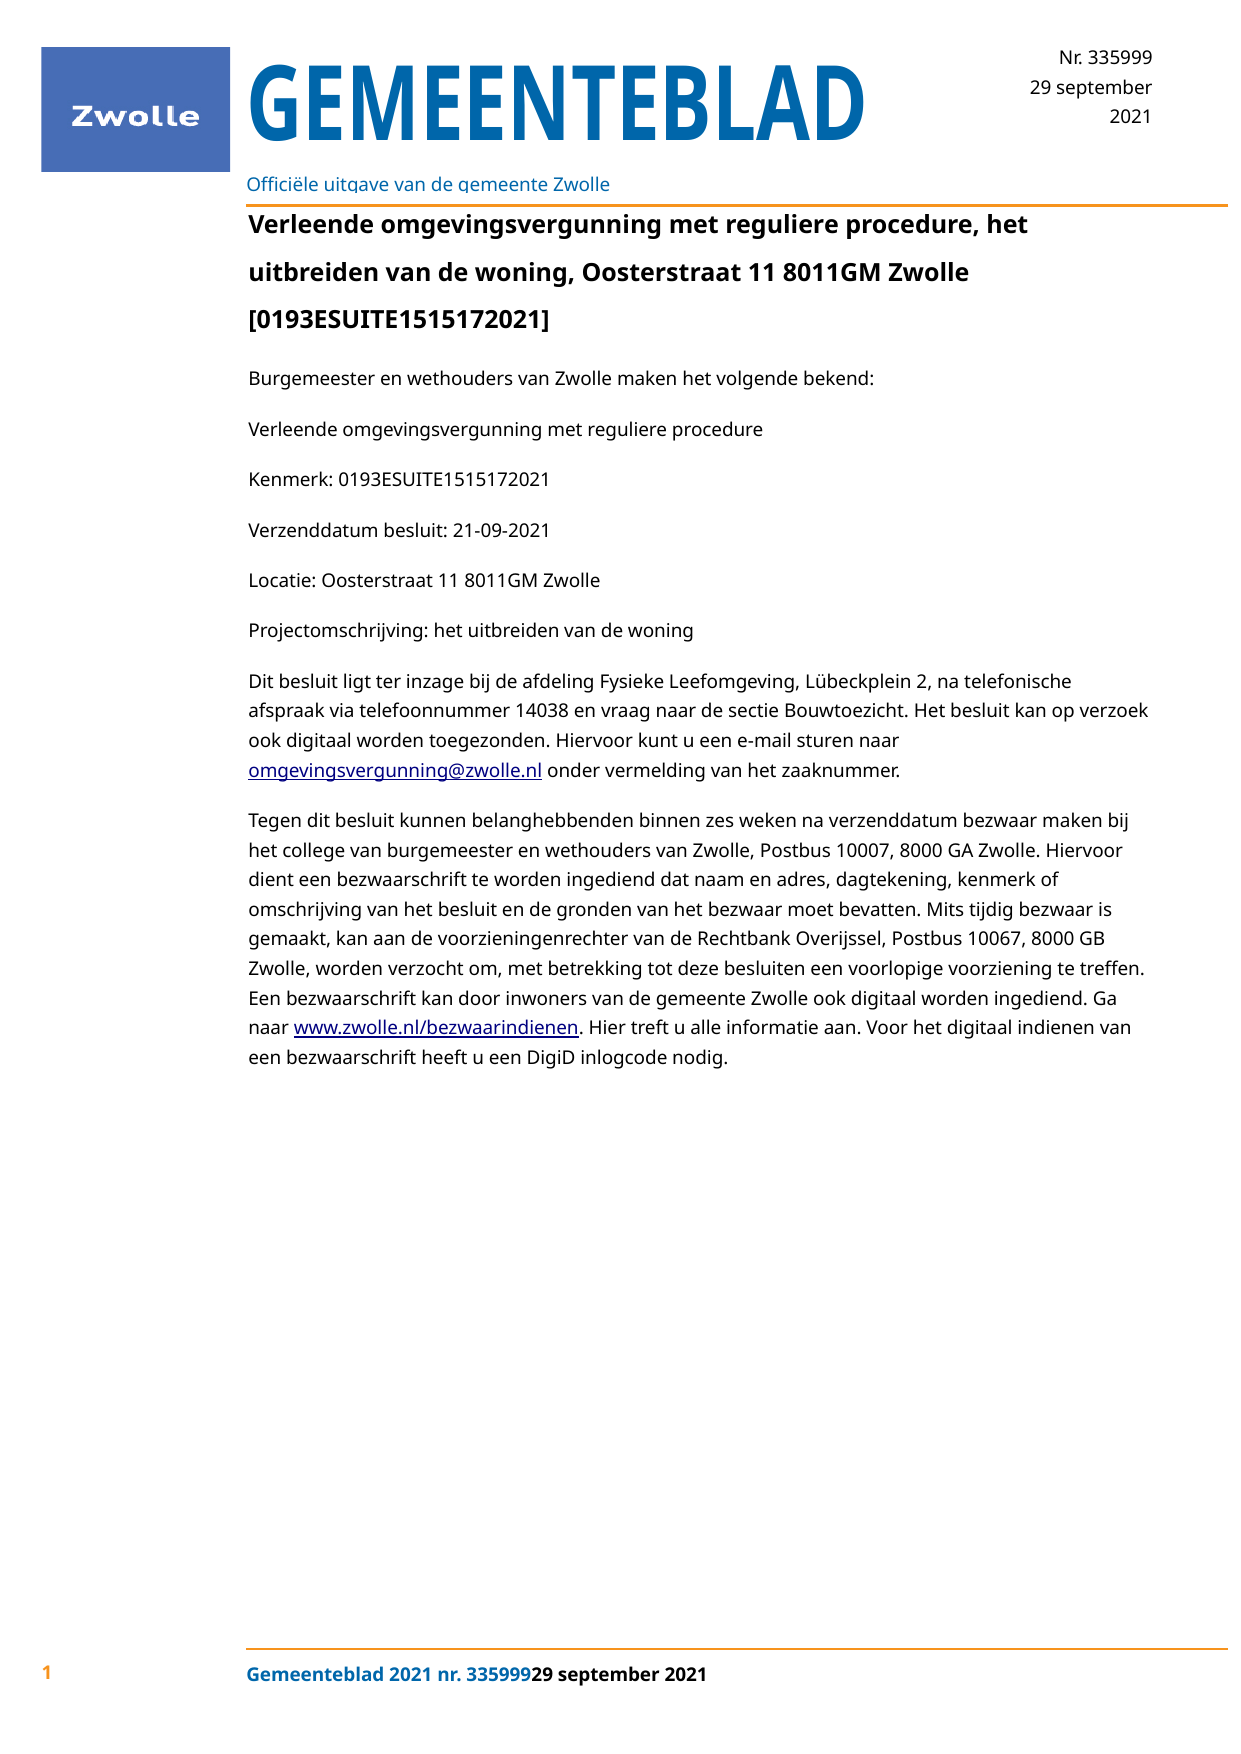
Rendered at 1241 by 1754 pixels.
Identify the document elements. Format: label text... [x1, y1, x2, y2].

text Locatie: Oosterstraat 11 8011GM Zwolle [248, 567, 1152, 593]
text Verzenddatum besluit: 21-09-2021 [248, 517, 1152, 542]
text Dit besluit ligt ter inzage bij de afdeling Fysieke Leefomgeving, Lübeckplein 2, na telefonische afspraak via telefoonnummer 14038 en vraag naar de sectie Bouwtoezicht. Het besluit kan op verzoek ook digitaal worden toegezonden. Hiervoor kunt u een e-mail sturen naar omgevingsvergunning@zwolle.nl onder vermelding van het zaaknummer. [248, 668, 1152, 782]
text Tegen dit besluit kunnen belanghebbenden binnen zes weken na verzenddatum bezwaar maken bij het college van burgemeester en wethouders van Zwolle, Postbus 10007, 8000 GA Zwolle. Hiervoor dient een bezwaarschrift te worden ingediend dat naam en adres, dagtekening, kenmerk of omschrijving van het besluit en de gronden van het bezwaar moet bevatten. Mits tijdig bezwaar is gemaakt, kan aan de voorzieningenrechter van de Rechtbank Overijssel, Postbus 10067, 8000 GB Zwolle, worden verzocht om, met betrekking tot deze besluiten een voorlopige voorziening te treffen. Een bezwaarschrift kan door inwoners van de gemeente Zwolle ook digitaal worden ingediend. Ga naar www.zwolle.nl/bezwaarindienen. Hier treft u alle informatie aan. Voor het digitaal indienen van een bezwaarschrift heeft u een DigiD inlogcode nodig. [248, 807, 1152, 1069]
text Kenmerk: 0193ESUITE1515172021 [248, 466, 1152, 492]
text Verleende omgevingsvergunning met reguliere procedure, het uitbreiden van de woning, Oosterstraat 11 8011GM Zwolle [0193ESUITE1515172021] [248, 207, 1152, 336]
text Verleende omgevingsvergunning met reguliere procedure [248, 416, 1152, 442]
picture [41, 47, 231, 172]
text Burgemeester en wethouders van Zwolle maken het volgende bekend: [248, 366, 1152, 391]
text Projectomschrijving: het uitbreiden van de woning [248, 618, 1152, 643]
